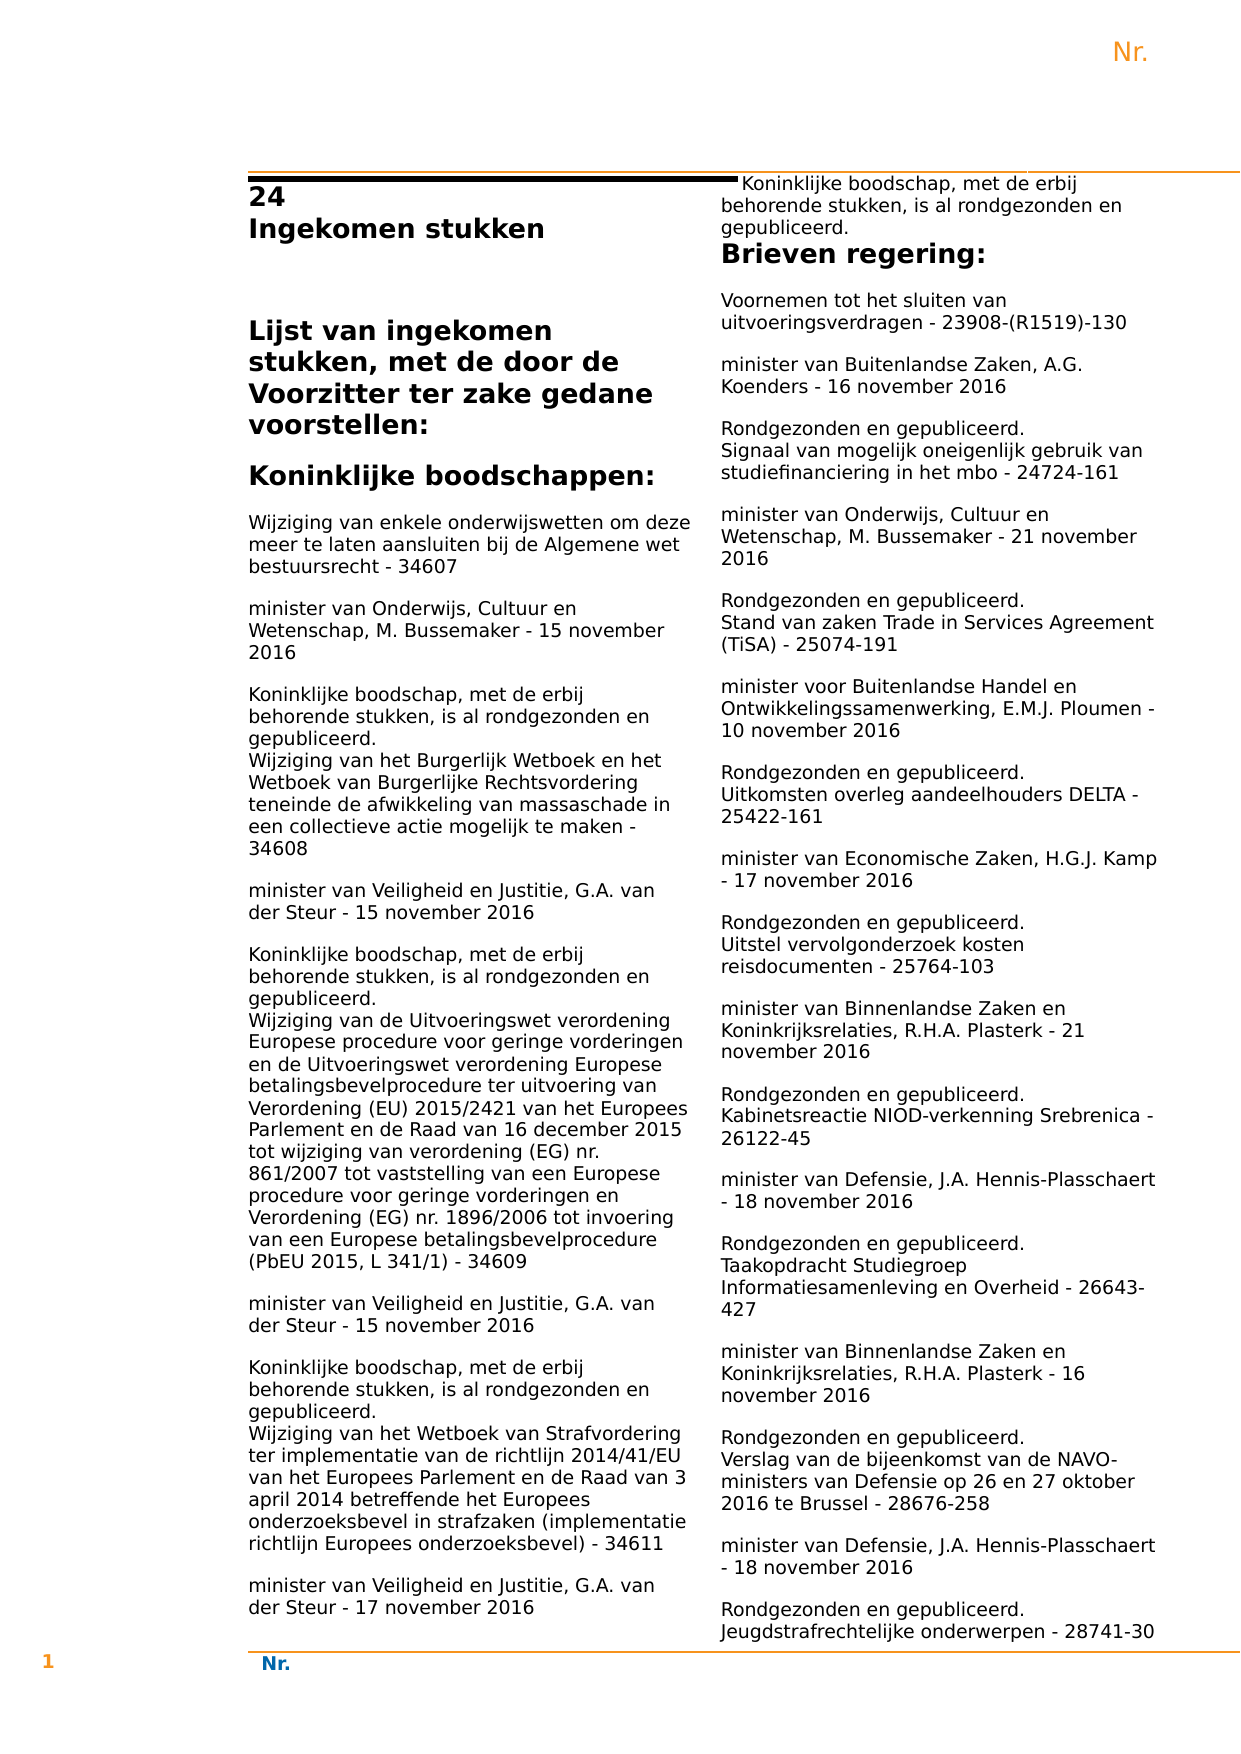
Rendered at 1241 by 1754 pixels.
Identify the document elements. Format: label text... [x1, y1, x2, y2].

title Lijst van ingekomen stukken, met de door de Voorzitter ter zake gedane voorstellen: [248, 316, 691, 441]
text Rondgezonden en gepubliceerd. [721, 1083, 1163, 1105]
text minister van Onderwijs, Cultuur en Wetenschap, M. Bussemaker - 15 november 2016 [248, 598, 691, 664]
text Rondgezonden en gepubliceerd. [721, 418, 1163, 440]
text Wijziging van het Wetboek van Strafvordering ter implementatie van de richtlijn 2014/41/EU van het Europees Parlement en de Raad van 3 april 2014 betreffende het Europees onderzoeksbevel in strafzaken (implementatie richtlijn Europees onderzoeksbevel) - 34611 [248, 1423, 691, 1555]
text Signaal van mogelijk oneigenlijk gebruik van studiefinanciering in het mbo - 24724-161 [721, 440, 1163, 484]
text minister van Binnenlandse Zaken en Koninkrijksrelaties, R.H.A. Plasterk - 21 november 2016 [721, 997, 1163, 1063]
text Rondgezonden en gepubliceerd. [721, 912, 1163, 933]
text minister van Veiligheid en Justitie, G.A. van der Steur - 15 november 2016 [248, 1293, 691, 1337]
text Uitkomsten overleg aandeelhouders DELTA - 25422-161 [721, 784, 1163, 828]
text Rondgezonden en gepubliceerd. [721, 1427, 1163, 1449]
text Voornemen tot het sluiten van uitvoeringsverdragen - 23908-(R1519)-130 [721, 290, 1163, 334]
text Rondgezonden en gepubliceerd. [721, 1233, 1163, 1255]
title Koninklijke boodschappen: [248, 461, 691, 492]
text Wijziging van enkele onderwijswetten om deze meer te laten aansluiten bij de Algemene wet bestuursrecht - 34607 [248, 512, 691, 578]
text minister van Economische Zaken, H.G.J. Kamp - 17 november 2016 [721, 848, 1163, 892]
text minister van Binnenlandse Zaken en Koninkrijksrelaties, R.H.A. Plasterk - 16 november 2016 [721, 1341, 1163, 1407]
text Koninklijke boodschap, met de erbij behorende stukken, is al rondgezonden en gepubliceerd. [248, 684, 691, 750]
text Uitstel vervolgonderzoek kosten reisdocumenten - 25764-103 [721, 933, 1163, 977]
text minister van Buitenlandse Zaken, A.G. Koenders - 16 november 2016 [721, 354, 1163, 398]
text Rondgezonden en gepubliceerd. [721, 590, 1163, 612]
text Stand van zaken Trade in Services Agreement (TiSA) - 25074-191 [721, 612, 1163, 656]
text Verslag van de bijeenkomst van de NAVO-ministers van Defensie op 26 en 27 oktober 2016 te Brussel - 28676-258 [721, 1449, 1163, 1515]
text minister van Veiligheid en Justitie, G.A. van der Steur - 17 november 2016 [248, 1575, 691, 1619]
title Brieven regering: [721, 239, 1163, 270]
text minister van Defensie, J.A. Hennis-Plasschaert - 18 november 2016 [721, 1535, 1163, 1579]
text Koninklijke boodschap, met de erbij behorende stukken, is al rondgezonden en gepubliceerd. [721, 173, 1163, 239]
text Taakopdracht Studiegroep Informatiesamenleving en Overheid - 26643-427 [721, 1255, 1163, 1321]
text minister van Onderwijs, Cultuur en Wetenschap, M. Bussemaker - 21 november 2016 [721, 504, 1163, 570]
text Koninklijke boodschap, met de erbij behorende stukken, is al rondgezonden en gepubliceerd. [248, 1357, 691, 1423]
text minister van Veiligheid en Justitie, G.A. van der Steur - 15 november 2016 [248, 879, 691, 923]
text Rondgezonden en gepubliceerd. [721, 1599, 1163, 1621]
text Koninklijke boodschap, met de erbij behorende stukken, is al rondgezonden en gepubliceerd. [248, 943, 691, 1009]
text minister van Defensie, J.A. Hennis-Plasschaert - 18 november 2016 [721, 1169, 1163, 1213]
title 24 Ingekomen stukken [248, 182, 691, 244]
text Jeugdstrafrechtelijke onderwerpen - 28741-30 [721, 1621, 1163, 1643]
text Kabinetsreactie NIOD-verkenning Srebrenica - 26122-45 [721, 1105, 1163, 1149]
text minister voor Buitenlandse Handel en Ontwikkelingssamenwerking, E.M.J. Ploumen - 10 november 2016 [721, 676, 1163, 742]
text Wijziging van de Uitvoeringswet verordening Europese procedure voor geringe vorderingen en de Uitvoeringswet verordening Europese betalingsbevelprocedure ter uitvoering van Verordening (EU) 2015/2421 van het Europees Parlement en de Raad van 16 december 2015 tot wijziging van verordening (EG) nr. 861/2007 tot vaststelling van een Europese procedure voor geringe vorderingen en Verordening (EG) nr. 1896/2006 tot invoering van een Europese betalingsbevelprocedure (PbEU 2015, L 341/1) - 34609 [248, 1009, 691, 1273]
text Wijziging van het Burgerlijk Wetboek en het Wetboek van Burgerlijke Rechtsvordering teneinde de afwikkeling van massaschade in een collectieve actie mogelijk te maken - 34608 [248, 750, 691, 859]
text Rondgezonden en gepubliceerd. [721, 762, 1163, 784]
